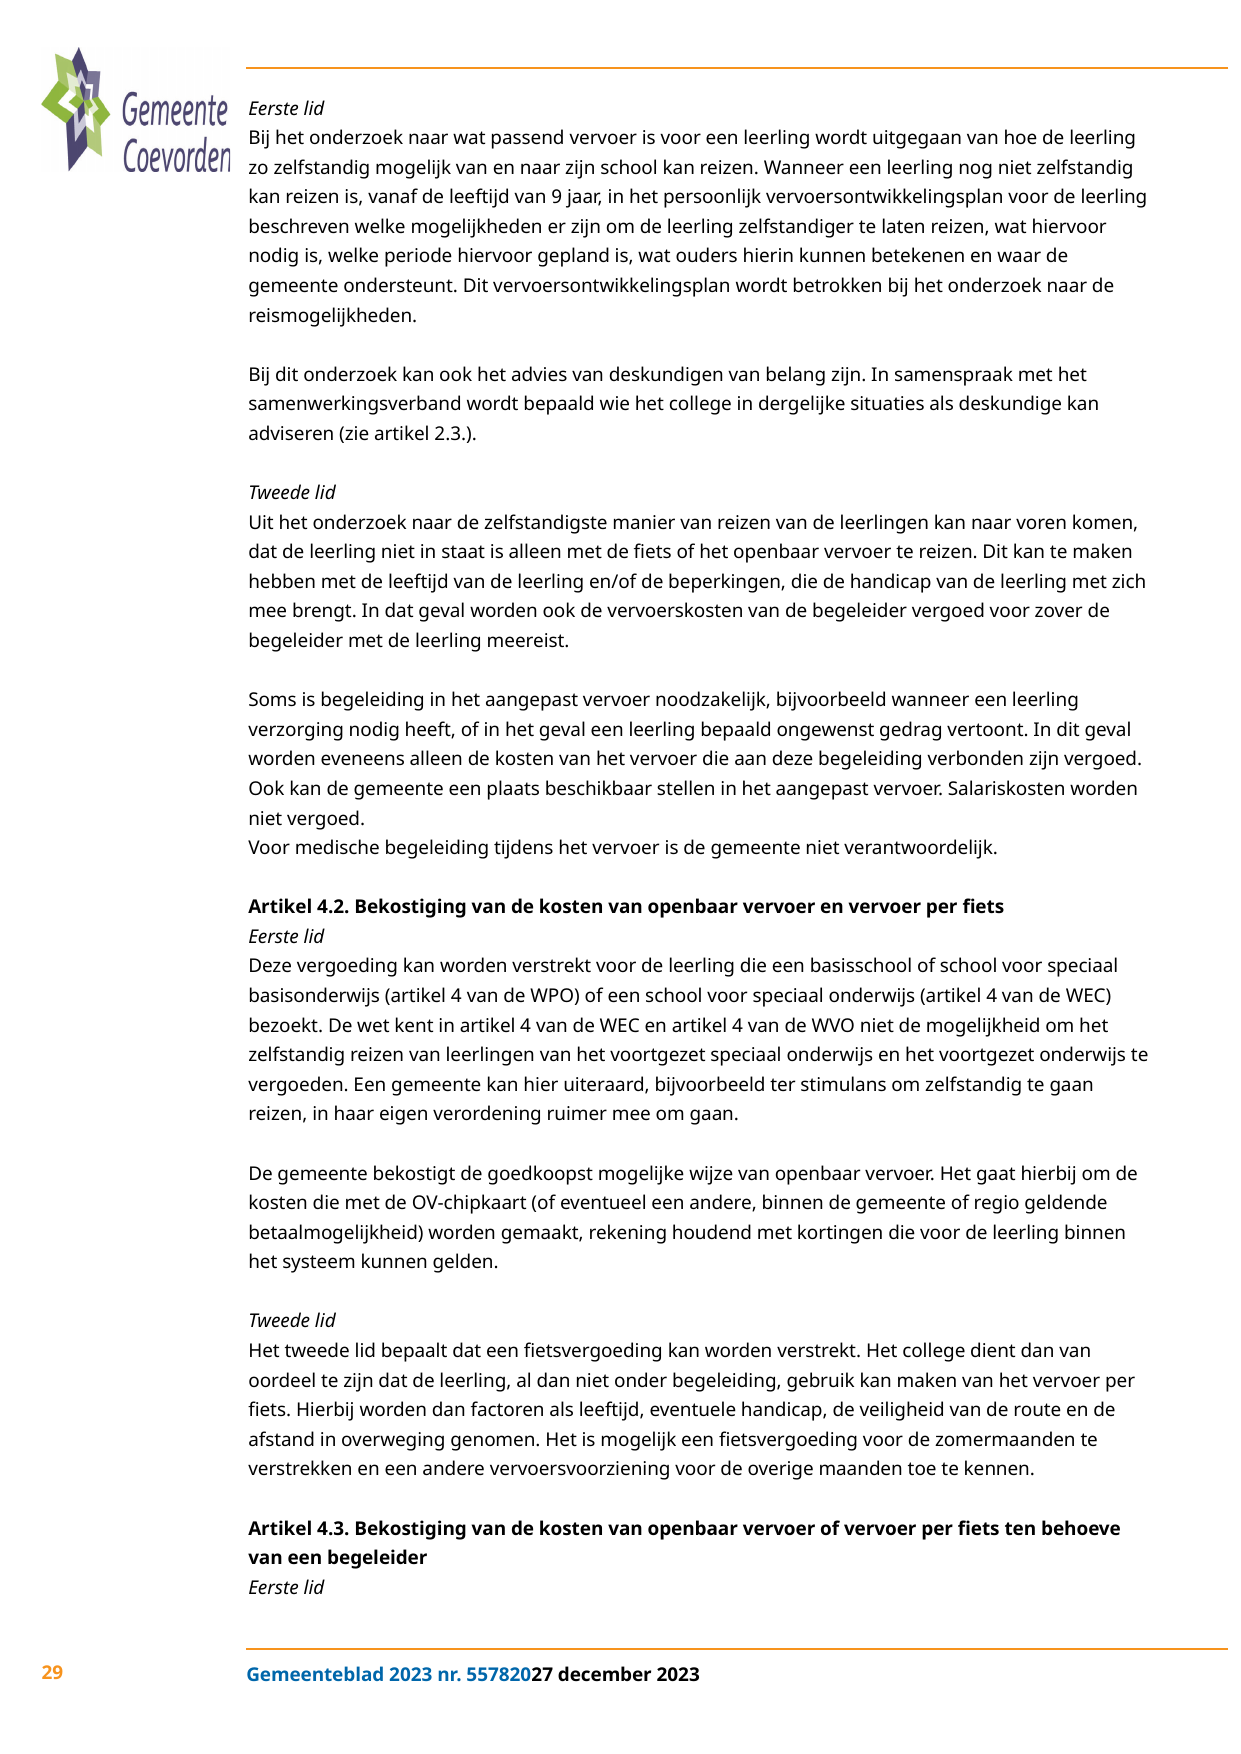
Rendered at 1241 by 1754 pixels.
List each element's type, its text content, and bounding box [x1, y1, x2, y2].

text Het tweede lid bepaalt dat een fietsvergoeding kan worden verstrekt. Het college dient dan van oordeel te zijn dat de leerling, al dan niet onder begeleiding, gebruik kan maken van het vervoer per fiets. Hierbij worden dan factoren als leeftijd, eventuele handicap, de veiligheid van de route en de afstand in overweging genomen. Het is mogelijk een fietsvergoeding voor de zomermaanden te verstrekken en een andere vervoersvoorziening voor de overige maanden toe te kennen. [248, 1337, 1152, 1481]
text Artikel 4.3. Bekostiging van de kosten van openbaar vervoer of vervoer per fiets ten behoeve van een begeleider [248, 1515, 1152, 1570]
text Tweede lid [248, 1308, 1152, 1333]
text Eerste lid [248, 95, 1152, 121]
picture [41, 47, 231, 172]
text Uit het onderzoek naar de zelfstandigste manier van reizen van de leerlingen kan naar voren komen, dat de leerling niet in staat is alleen met de fiets of het openbaar vervoer te reizen. Dit kan te maken hebben met de leeftijd van de leerling en/of de beperkingen, die de handicap van de leerling met zich mee brengt. In dat geval worden ook de vervoerskosten van de begeleider vergoed voor zover de begeleider met de leerling meereist. [248, 509, 1152, 653]
text Artikel 4.2. Bekostiging van de kosten van openbaar vervoer en vervoer per fiets [248, 893, 1152, 919]
text Soms is begeleiding in het aangepast vervoer noodzakelijk, bijvoorbeeld wanneer een leerling verzorging nodig heeft, of in het geval een leerling bepaald ongewenst gedrag vertoont. In dit geval worden eveneens alleen de kosten van het vervoer die aan deze begeleiding verbonden zijn vergoed. Ook kan de gemeente een plaats beschikbaar stellen in het aangepast vervoer. Salariskosten worden niet vergoed. [248, 686, 1152, 831]
text Bij dit onderzoek kan ook het advies van deskundigen van belang zijn. In samenspraak met het samenwerkingsverband wordt bepaald wie het college in dergelijke situaties als deskundige kan adviseren (zie artikel 2.3.). [248, 361, 1152, 446]
text Voor medische begeleiding tijdens het vervoer is de gemeente niet verantwoordelijk. [248, 834, 1152, 860]
text Tweede lid [248, 479, 1152, 505]
text De gemeente bekostigt de goedkoopst mogelijke wijze van openbaar vervoer. Het gaat hierbij om de kosten die met de OV-chipkaart (of eventueel een andere, binnen de gemeente of regio geldende betaalmogelijkheid) worden gemaakt, rekening houdend met kortingen die voor de leerling binnen het systeem kunnen gelden. [248, 1160, 1152, 1274]
text Eerste lid [248, 923, 1152, 949]
text Eerste lid [248, 1574, 1152, 1600]
text Deze vergoeding kan worden verstrekt voor de leerling die een basisschool of school voor speciaal basisonderwijs (artikel 4 van de WPO) of een school voor speciaal onderwijs (artikel 4 van de WEC) bezoekt. De wet kent in artikel 4 van de WEC en artikel 4 van de WVO niet de mogelijkheid om het zelfstandig reizen van leerlingen van het voortgezet speciaal onderwijs en het voortgezet onderwijs te vergoeden. Een gemeente kan hier uiteraard, bijvoorbeeld ter stimulans om zelfstandig te gaan reizen, in haar eigen verordening ruimer mee om gaan. [248, 953, 1152, 1126]
text Bij het onderzoek naar wat passend vervoer is voor een leerling wordt uitgegaan van hoe de leerling zo zelfstandig mogelijk van en naar zijn school kan reizen. Wanneer een leerling nog niet zelfstandig kan reizen is, vanaf de leeftijd van 9 jaar, in het persoonlijk vervoersontwikkelingsplan voor de leerling beschreven welke mogelijkheden er zijn om de leerling zelfstandiger te laten reizen, wat hiervoor nodig is, welke periode hiervoor gepland is, wat ouders hierin kunnen betekenen en waar de gemeente ondersteunt. Dit vervoersontwikkelingsplan wordt betrokken bij het onderzoek naar de reismogelijkheden. [248, 124, 1152, 328]
